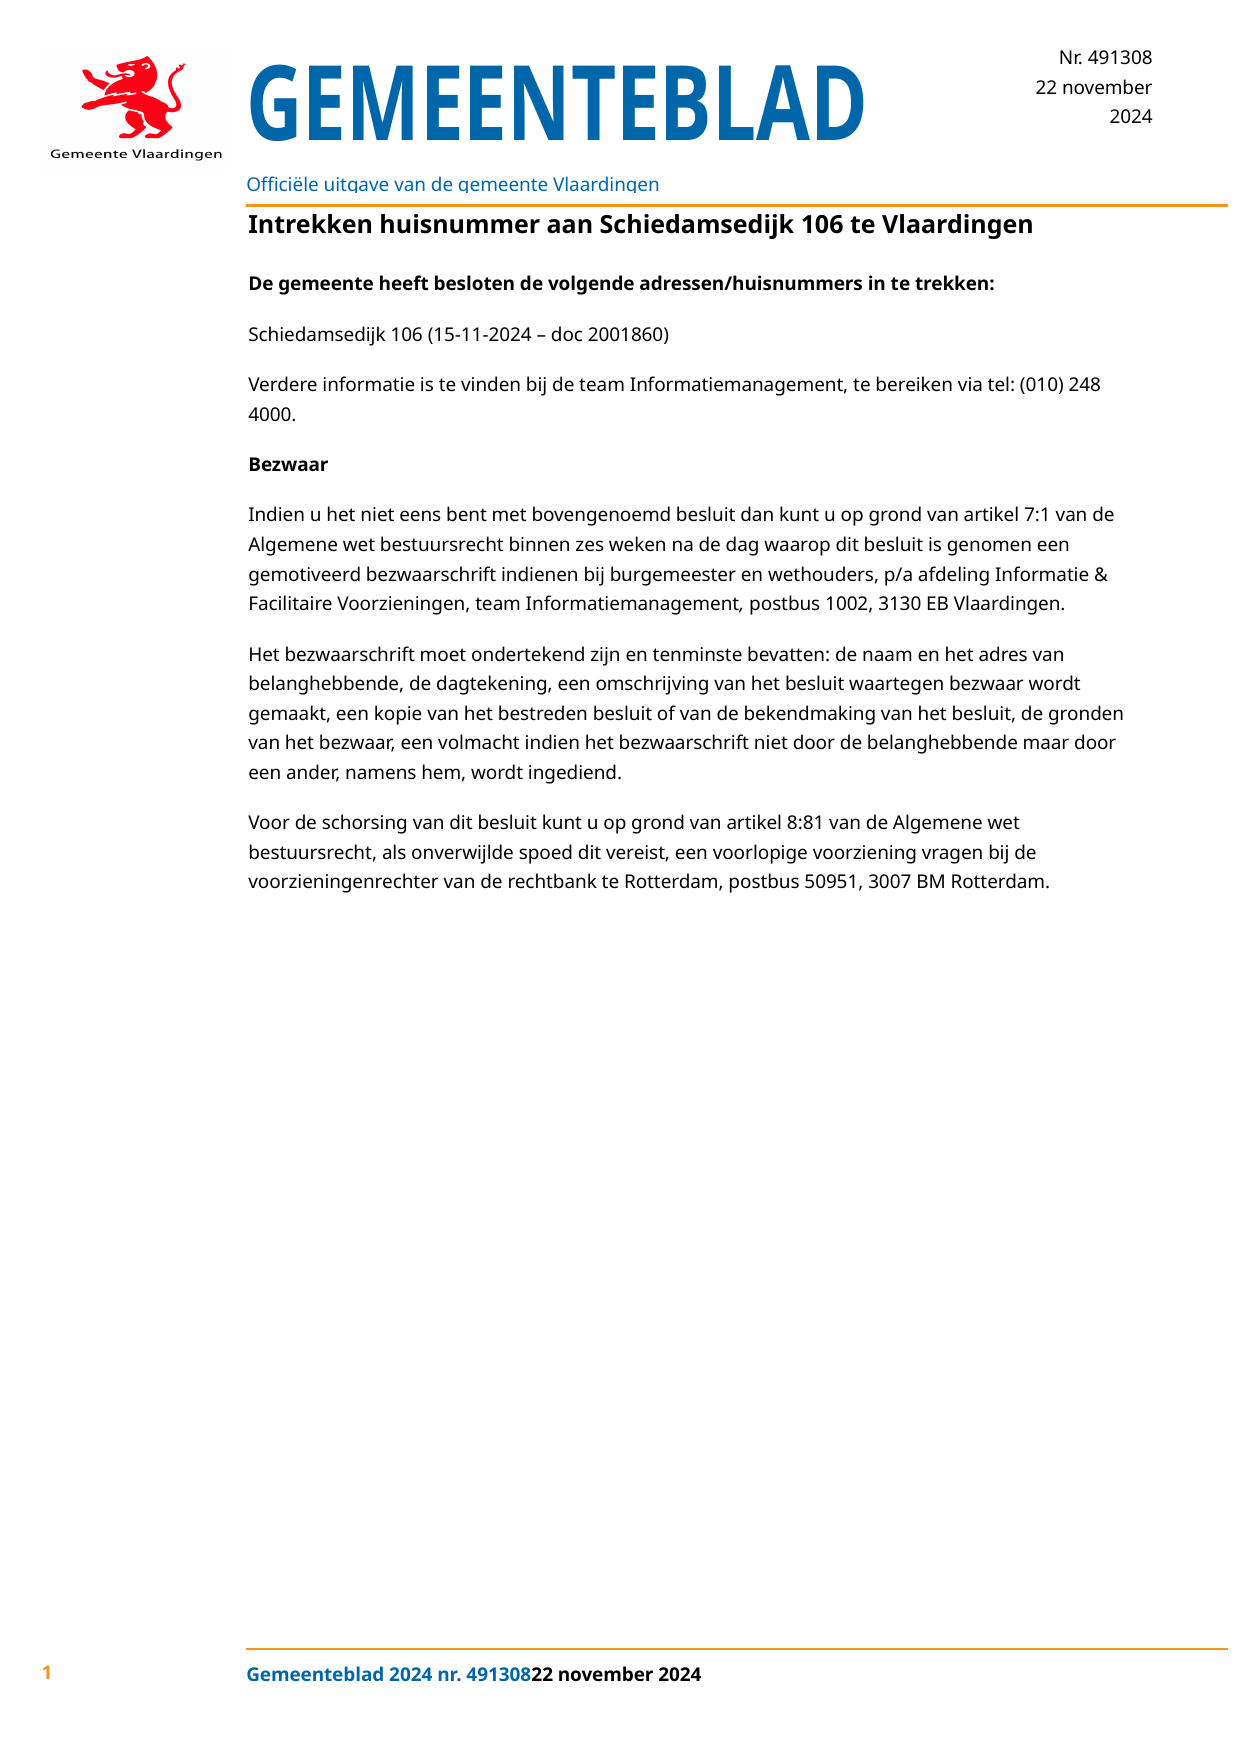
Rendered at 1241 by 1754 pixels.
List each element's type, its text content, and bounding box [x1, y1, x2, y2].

text Bezwaar [248, 451, 1152, 477]
text Indien u het niet eens bent met bovengenoemd besluit dan kunt u op grond van artikel 7:1 van de Algemene wet bestuursrecht binnen zes weken na de dag waarop dit besluit is genomen een gemotiveerd bezwaarschrift indienen bij burgemeester en wethouders, p/a afdeling Informatie & Facilitaire Voorzieningen, team Informatiemanagement, postbus 1002, 3130 EB Vlaardingen. [248, 502, 1152, 616]
picture [41, 47, 231, 172]
text Voor de schorsing van dit besluit kunt u op grond van artikel 8:81 van de Algemene wet bestuursrecht, als onverwijlde spoed dit vereist, een voorlopige voorziening vragen bij de voorzieningenrechter van de rechtbank te Rotterdam, postbus 50951, 3007 BM Rotterdam. [248, 809, 1152, 894]
text Intrekken huisnummer aan Schiedamsedijk 106 te Vlaardingen [248, 207, 1152, 241]
text Verdere informatie is te vinden bij de team Informatiemanagement, te bereiken via tel: (010) 248 4000. [248, 371, 1152, 426]
text De gemeente heeft besloten de volgende adressen/huisnummers in te trekken: [248, 270, 1152, 296]
text Het bezwaarschrift moet ondertekend zijn en tenminste bevatten: de naam en het adres van belanghebbende, de dagtekening, een omschrijving van het besluit waartegen bezwaar wordt gemaakt, een kopie van het bestreden besluit of van de bekendmaking van het besluit, de gronden van het bezwaar, een volmacht indien het bezwaarschrift niet door de belanghebbende maar door een ander, namens hem, wordt ingediend. [248, 641, 1152, 785]
text Schiedamsedijk 106 (15-11-2024 – doc 2001860) [248, 321, 1152, 346]
